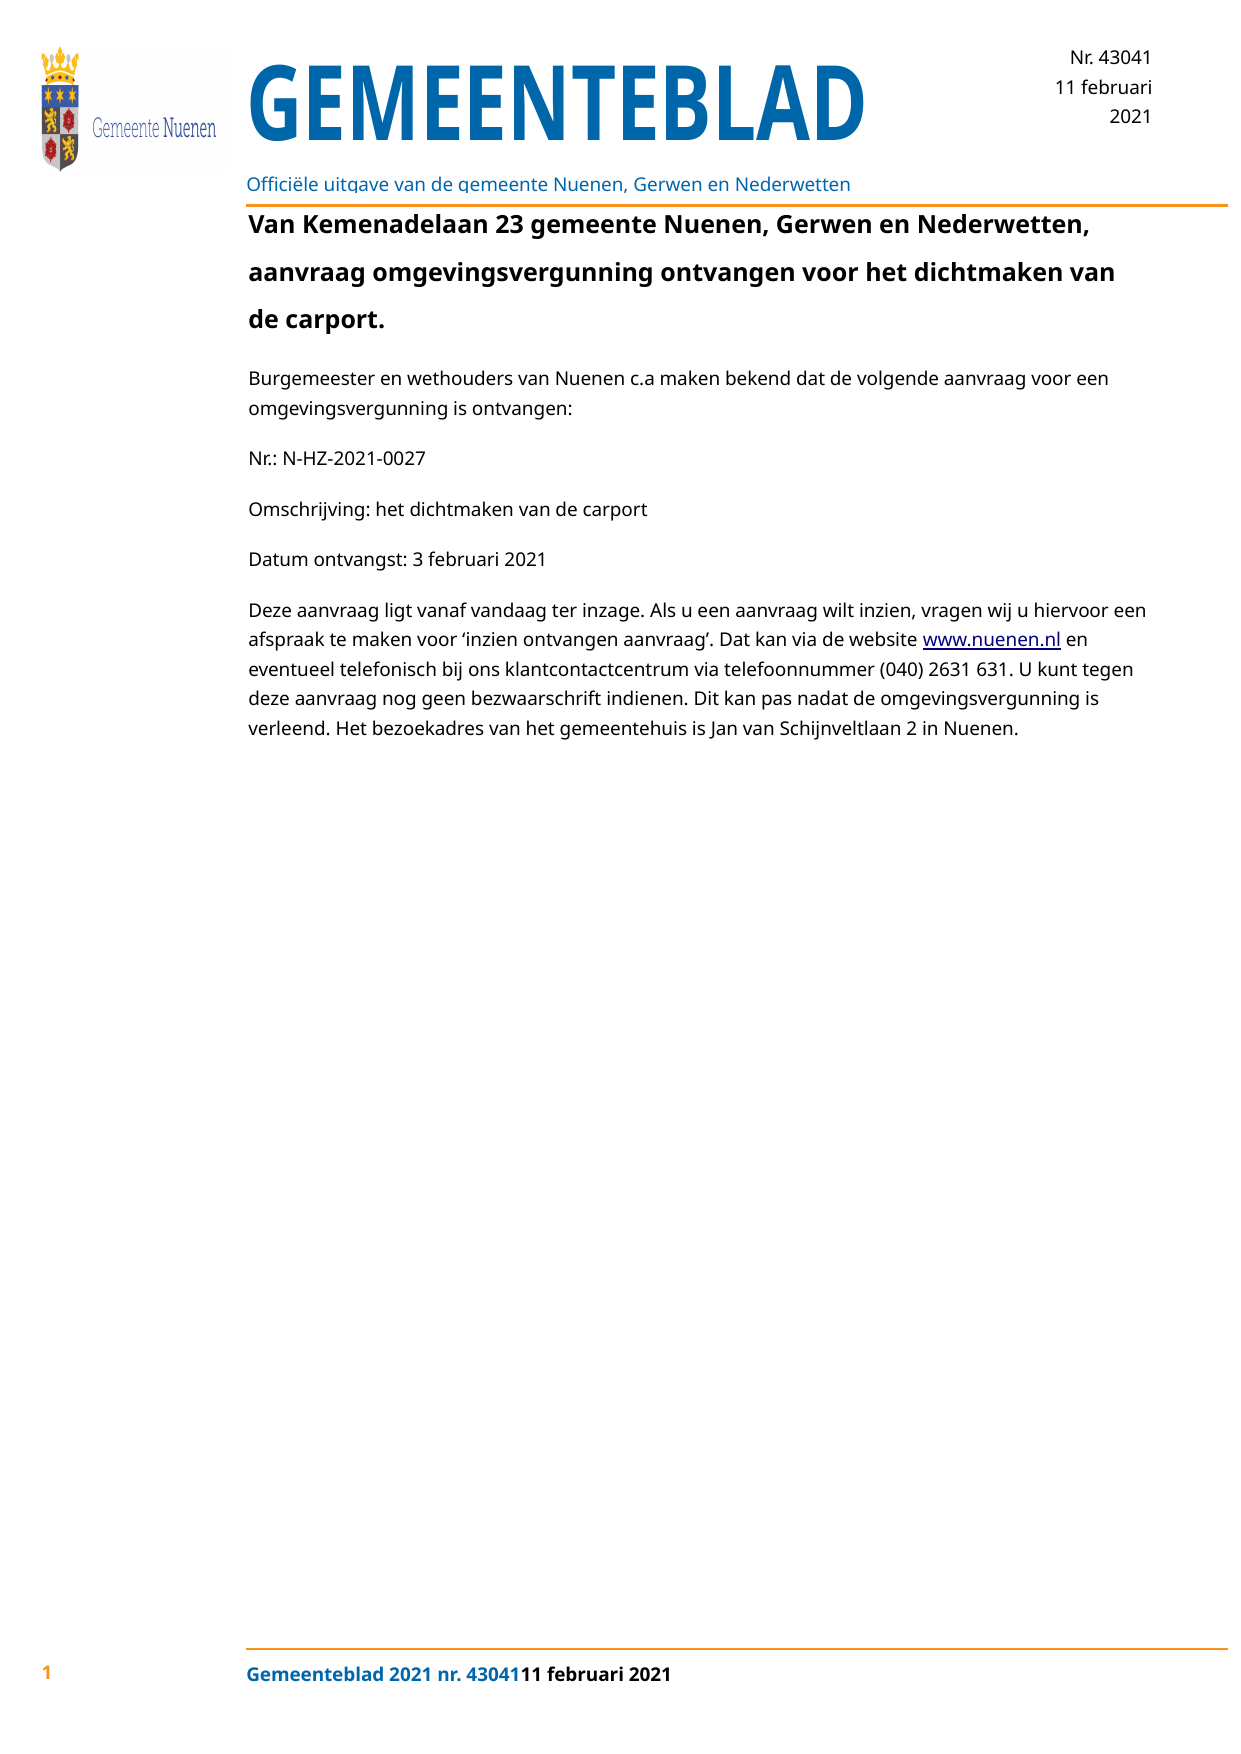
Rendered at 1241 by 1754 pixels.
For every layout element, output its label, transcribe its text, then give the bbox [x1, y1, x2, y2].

text Datum ontvangst: 3 februari 2021 [248, 546, 1152, 572]
text Burgemeester en wethouders van Nuenen c.a maken bekend dat de volgende aanvraag voor een omgevingsvergunning is ontvangen: [248, 366, 1152, 421]
text Nr.: N-HZ-2021-0027 [248, 446, 1152, 471]
text Omschrijving: het dichtmaken van de carport [248, 496, 1152, 522]
text Deze aanvraag ligt vanaf vandaag ter inzage. Als u een aanvraag wilt inzien, vragen wij u hiervoor een afspraak te maken voor ‘inzien ontvangen aanvraag’. Dat kan via de website www.nuenen.nl en eventueel telefonisch bij ons klantcontactcentrum via telefoonnummer (040) 2631 631. U kunt tegen deze aanvraag nog geen bezwaarschrift indienen. Dit kan pas nadat de omgevingsvergunning is verleend. Het bezoekadres van het gemeentehuis is Jan van Schijnveltlaan 2 in Nuenen. [248, 597, 1152, 741]
picture [41, 47, 231, 172]
text Van Kemenadelaan 23 gemeente Nuenen, Gerwen en Nederwetten, aanvraag omgevingsvergunning ontvangen voor het dichtmaken van de carport. [248, 207, 1152, 336]
